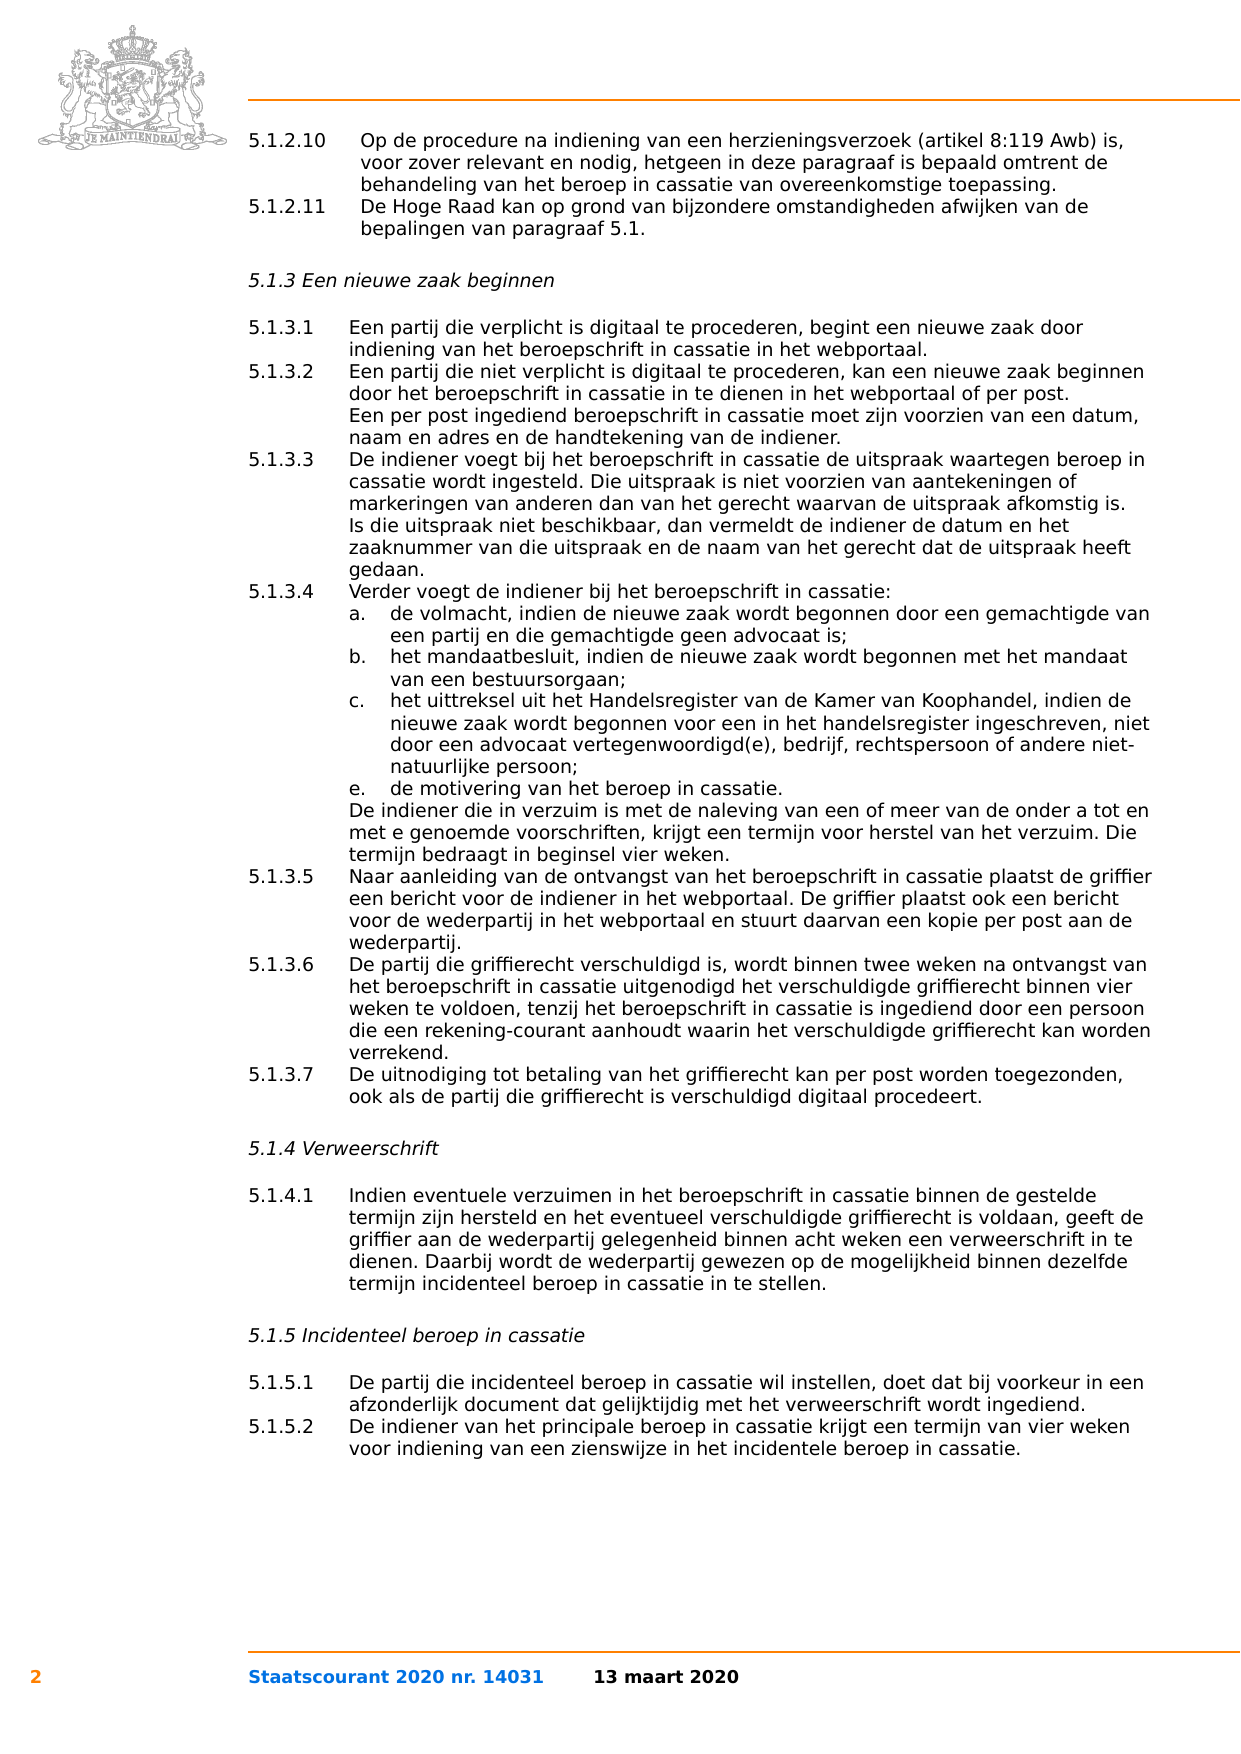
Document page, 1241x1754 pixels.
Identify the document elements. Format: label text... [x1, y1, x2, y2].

text 5.1.3.3 De indiener voegt bij het beroepschrift in cassatie de uitspraak waartegen beroep in cassatie wordt ingesteld. Die uitspraak is niet voorzien van aantekeningen of markeringen van anderen dan van het gerecht waarvan de uitspraak afkomstig is. [248, 449, 1163, 514]
text 5.1.3.4 Verder voegt de indiener bij het beroepschrift in cassatie: [248, 581, 1163, 602]
text 5.1.2.11 De Hoge Raad kan op grond van bijzondere omstandigheden afwijken van de bepalingen van paragraaf 5.1. [248, 196, 1163, 240]
subtitle 5.1.3 Een nieuwe zaak beginnen [248, 270, 1163, 292]
text 5.1.3.2 Een partij die niet verplicht is digitaal te procederen, kan een nieuwe zaak beginnen door het beroepschrift in cassatie in te dienen in het webportaal of per post. [248, 361, 1163, 405]
text 5.1.5.2 De indiener van het principale beroep in cassatie krijgt een termijn van vier weken voor indiening van een zienswijze in het incidentele beroep in cassatie. [248, 1416, 1163, 1460]
text 5.1.2.10 Op de procedure na indiening van een herzieningsverzoek (artikel 8:119 Awb) is, voor zover relevant en nodig, hetgeen in deze paragraaf is bepaald omtrent de behandeling van het beroep in cassatie van overeenkomstige toepassing. [248, 130, 1163, 196]
text 5.1.3.7 De uitnodiging tot betaling van het griffierecht kan per post worden toegezonden, ook als de partij die griffierecht is verschuldigd digitaal procedeert. [248, 1064, 1163, 1108]
text 5.1.3.1 Een partij die verplicht is digitaal te procederen, begint een nieuwe zaak door indiening van het beroepschrift in cassatie in het webportaal. [248, 317, 1163, 361]
text 5.1.3.6 De partij die griffierecht verschuldigd is, wordt binnen twee weken na ontvangst van het beroepschrift in cassatie uitgenodigd het verschuldigde griffierecht binnen vier weken te voldoen, tenzij het beroepschrift in cassatie is ingediend door een persoon die een rekening-courant aanhoudt waarin het verschuldigde griffierecht kan worden verrekend. [248, 954, 1163, 1064]
text 5.1.5.1 De partij die incidenteel beroep in cassatie wil instellen, doet dat bij voorkeur in een afzonderlijk document dat gelijktijdig met het verweerschrift wordt ingediend. [248, 1372, 1163, 1416]
text 5.1.3.5 Naar aanleiding van de ontvangst van het beroepschrift in cassatie plaatst de griffier een bericht voor de indiener in het webportaal. De griffier plaatst ook een bericht voor de wederpartij in het webportaal en stuurt daarvan een kopie per post aan de wederpartij. [248, 866, 1163, 954]
picture [38, 25, 227, 150]
text e. de motivering van het beroep in cassatie. [348, 778, 1163, 800]
text De indiener die in verzuim is met de naleving van een of meer van de onder a tot en met e genoemde voorschriften, krijgt een termijn voor herstel van het verzuim. Die termijn bedraagt in beginsel vier weken. [348, 800, 1163, 866]
text c. het uittreksel uit het Handelsregister van de Kamer van Koophandel, indien de nieuwe zaak wordt begonnen voor een in het handelsregister ingeschreven, niet door een advocaat vertegenwoordigd(e), bedrijf, rechtspersoon of andere niet-natuurlijke persoon; [348, 690, 1163, 778]
subtitle 5.1.5 Incidenteel beroep in cassatie [248, 1325, 1163, 1347]
text b. het mandaatbesluit, indien de nieuwe zaak wordt begonnen met het mandaat van een bestuursorgaan; [348, 646, 1163, 690]
text 5.1.4.1 Indien eventuele verzuimen in het beroepschrift in cassatie binnen de gestelde termijn zijn hersteld en het eventueel verschuldigde griffierecht is voldaan, geeft de griffier aan de wederpartij gelegenheid binnen acht weken een verweerschrift in te dienen. Daarbij wordt de wederpartij gewezen op de mogelijkheid binnen dezelfde termijn incidenteel beroep in cassatie in te stellen. [248, 1185, 1163, 1295]
text Is die uitspraak niet beschikbaar, dan vermeldt de indiener de datum en het zaaknummer van die uitspraak en de naam van het gerecht dat de uitspraak heeft gedaan. [348, 514, 1163, 581]
text a. de volmacht, indien de nieuwe zaak wordt begonnen door een gemachtigde van een partij en die gemachtigde geen advocaat is; [348, 602, 1163, 646]
subtitle 5.1.4 Verweerschrift [248, 1138, 1163, 1160]
text Een per post ingediend beroepschrift in cassatie moet zijn voorzien van een datum, naam en adres en de handtekening van de indiener. [348, 405, 1163, 449]
